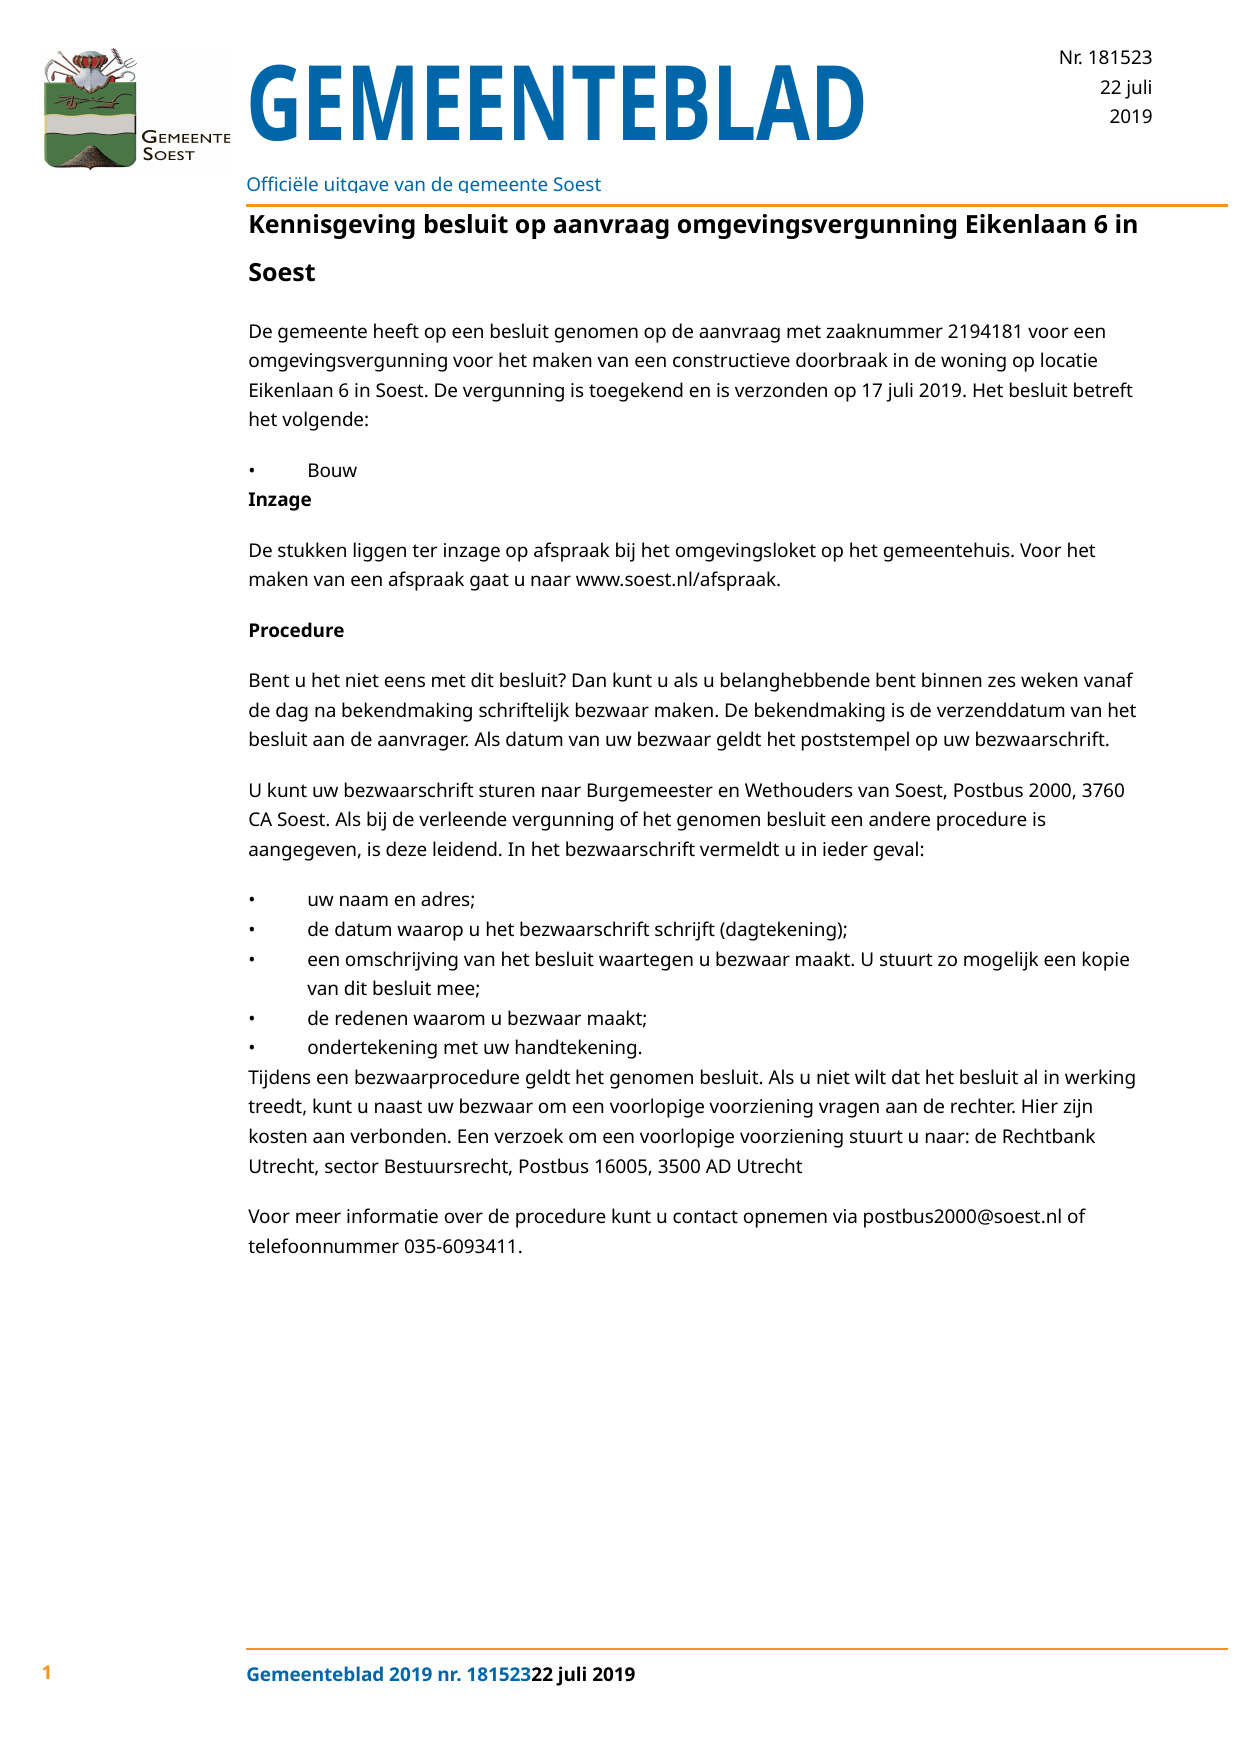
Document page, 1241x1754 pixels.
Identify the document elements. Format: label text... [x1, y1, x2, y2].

text De gemeente heeft op een besluit genomen op de aanvraag met zaaknummer 2194181 voor een omgevingsvergunning voor het maken van een constructieve doorbraak in de woning op locatie Eikenlaan 6 in Soest. De vergunning is toegekend en is verzonden op 17 juli 2019. Het besluit betreft het volgende: [248, 318, 1152, 432]
text Inzage [248, 487, 1152, 512]
text De stukken liggen ter inzage op afspraak bij het omgevingsloket op het gemeentehuis. Voor het maken van een afspraak gaat u naar www.soest.nl/afspraak. [248, 537, 1152, 592]
list de datum waarop u het bezwaarschrift schrijft (dagtekening); [248, 916, 1152, 942]
text Bent u het niet eens met dit besluit? Dan kunt u als u belanghebbende bent binnen zes weken vanaf de dag na bekendmaking schriftelijk bezwaar maken. De bekendmaking is de verzenddatum van het besluit aan de aanvrager. Als datum van uw bezwaar geldt het poststempel op uw bezwaarschrift. [248, 667, 1152, 752]
text Kennisgeving besluit op aanvraag omgevingsvergunning Eikenlaan 6 in Soest [248, 207, 1152, 288]
text Procedure [248, 617, 1152, 643]
list uw naam en adres; [248, 887, 1152, 912]
text Tijdens een bezwaarprocedure geldt het genomen besluit. Als u niet wilt dat het besluit al in werking treedt, kunt u naast uw bezwaar om een voorlopige voorziening vragen aan de rechter. Hier zijn kosten aan verbonden. Een verzoek om een voorlopige voorziening stuurt u naar: de Rechtbank Utrecht, sector Bestuursrecht, Postbus 16005, 3500 AD Utrecht [248, 1064, 1152, 1179]
list de redenen waarom u bezwaar maakt; [248, 1005, 1152, 1031]
picture [41, 47, 231, 172]
list Bouw [248, 457, 1152, 483]
text U kunt uw bezwaarschrift sturen naar Burgemeester en Wethouders van Soest, Postbus 2000, 3760 CA Soest. Als bij de verleende vergunning of het genomen besluit een andere procedure is aangegeven, is deze leidend. In het bezwaarschrift vermeldt u in ieder geval: [248, 777, 1152, 862]
text Voor meer informatie over de procedure kunt u contact opnemen via postbus2000@soest.nl of telefoonnummer 035-6093411. [248, 1203, 1152, 1259]
list ondertekening met uw handtekening. [248, 1034, 1152, 1060]
list een omschrijving van het besluit waartegen u bezwaar maakt. U stuurt zo mogelijk een kopie van dit besluit mee; [248, 946, 1152, 1001]
